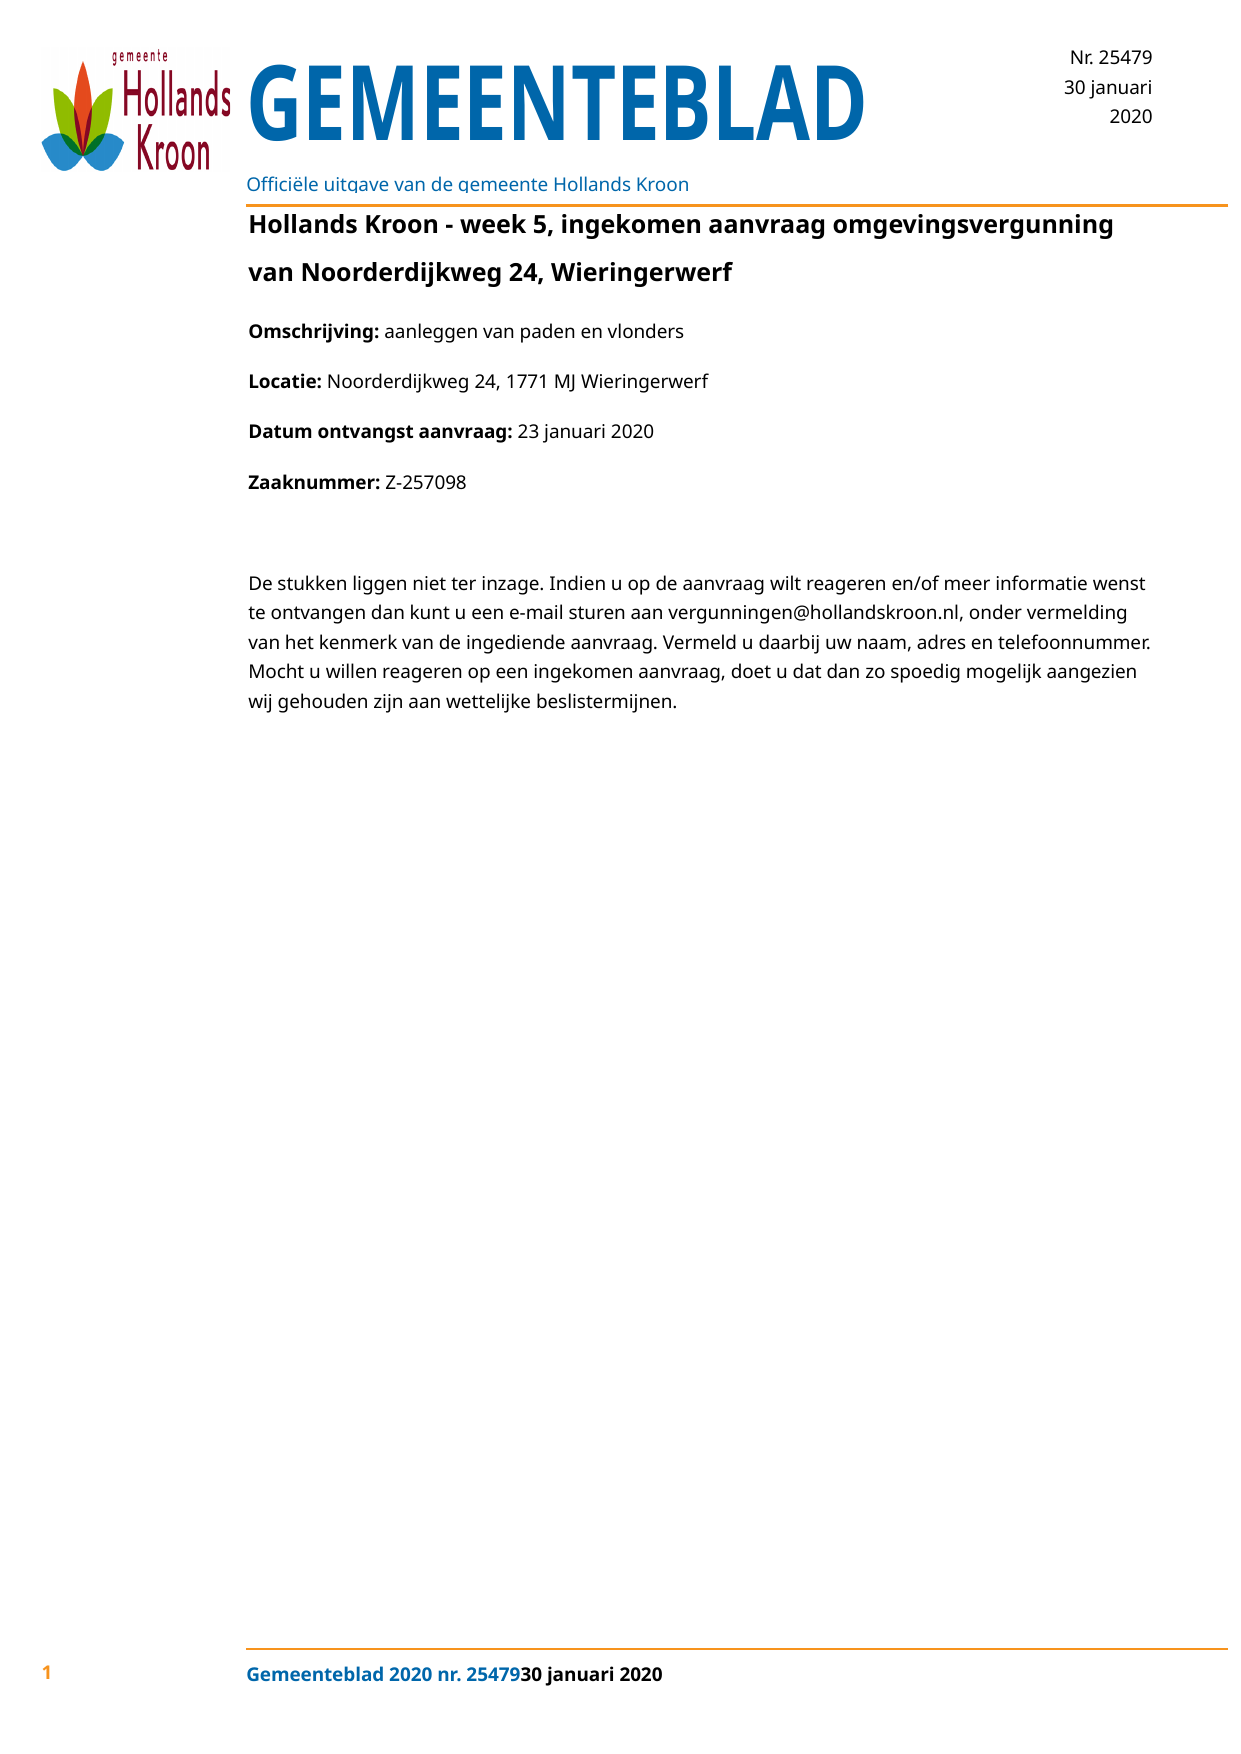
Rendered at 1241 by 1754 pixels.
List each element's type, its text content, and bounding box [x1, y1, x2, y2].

text Hollands Kroon - week 5, ingekomen aanvraag omgevingsvergunning van Noorderdijkweg 24, Wieringerwerf [248, 207, 1152, 288]
text Zaaknummer: Z-257098 [248, 469, 1152, 495]
text Locatie: Noorderdijkweg 24, 1771 MJ Wieringerwerf [248, 368, 1152, 394]
text Omschrijving: aanleggen van paden en vlonders [248, 318, 1152, 344]
text Datum ontvangst aanvraag: 23 januari 2020 [248, 419, 1152, 444]
picture [41, 47, 231, 172]
text De stukken liggen niet ter inzage. Indien u op de aanvraag wilt reageren en/of meer informatie wenst te ontvangen dan kunt u een e-mail sturen aan vergunningen@hollandskroon.nl, onder vermelding van het kenmerk van de ingediende aanvraag. Vermeld u daarbij uw naam, adres en telefoonnummer. Mocht u willen reageren op een ingekomen aanvraag, doet u dat dan zo spoedig mogelijk aangezien wij gehouden zijn aan wettelijke beslistermijnen. [248, 570, 1152, 714]
